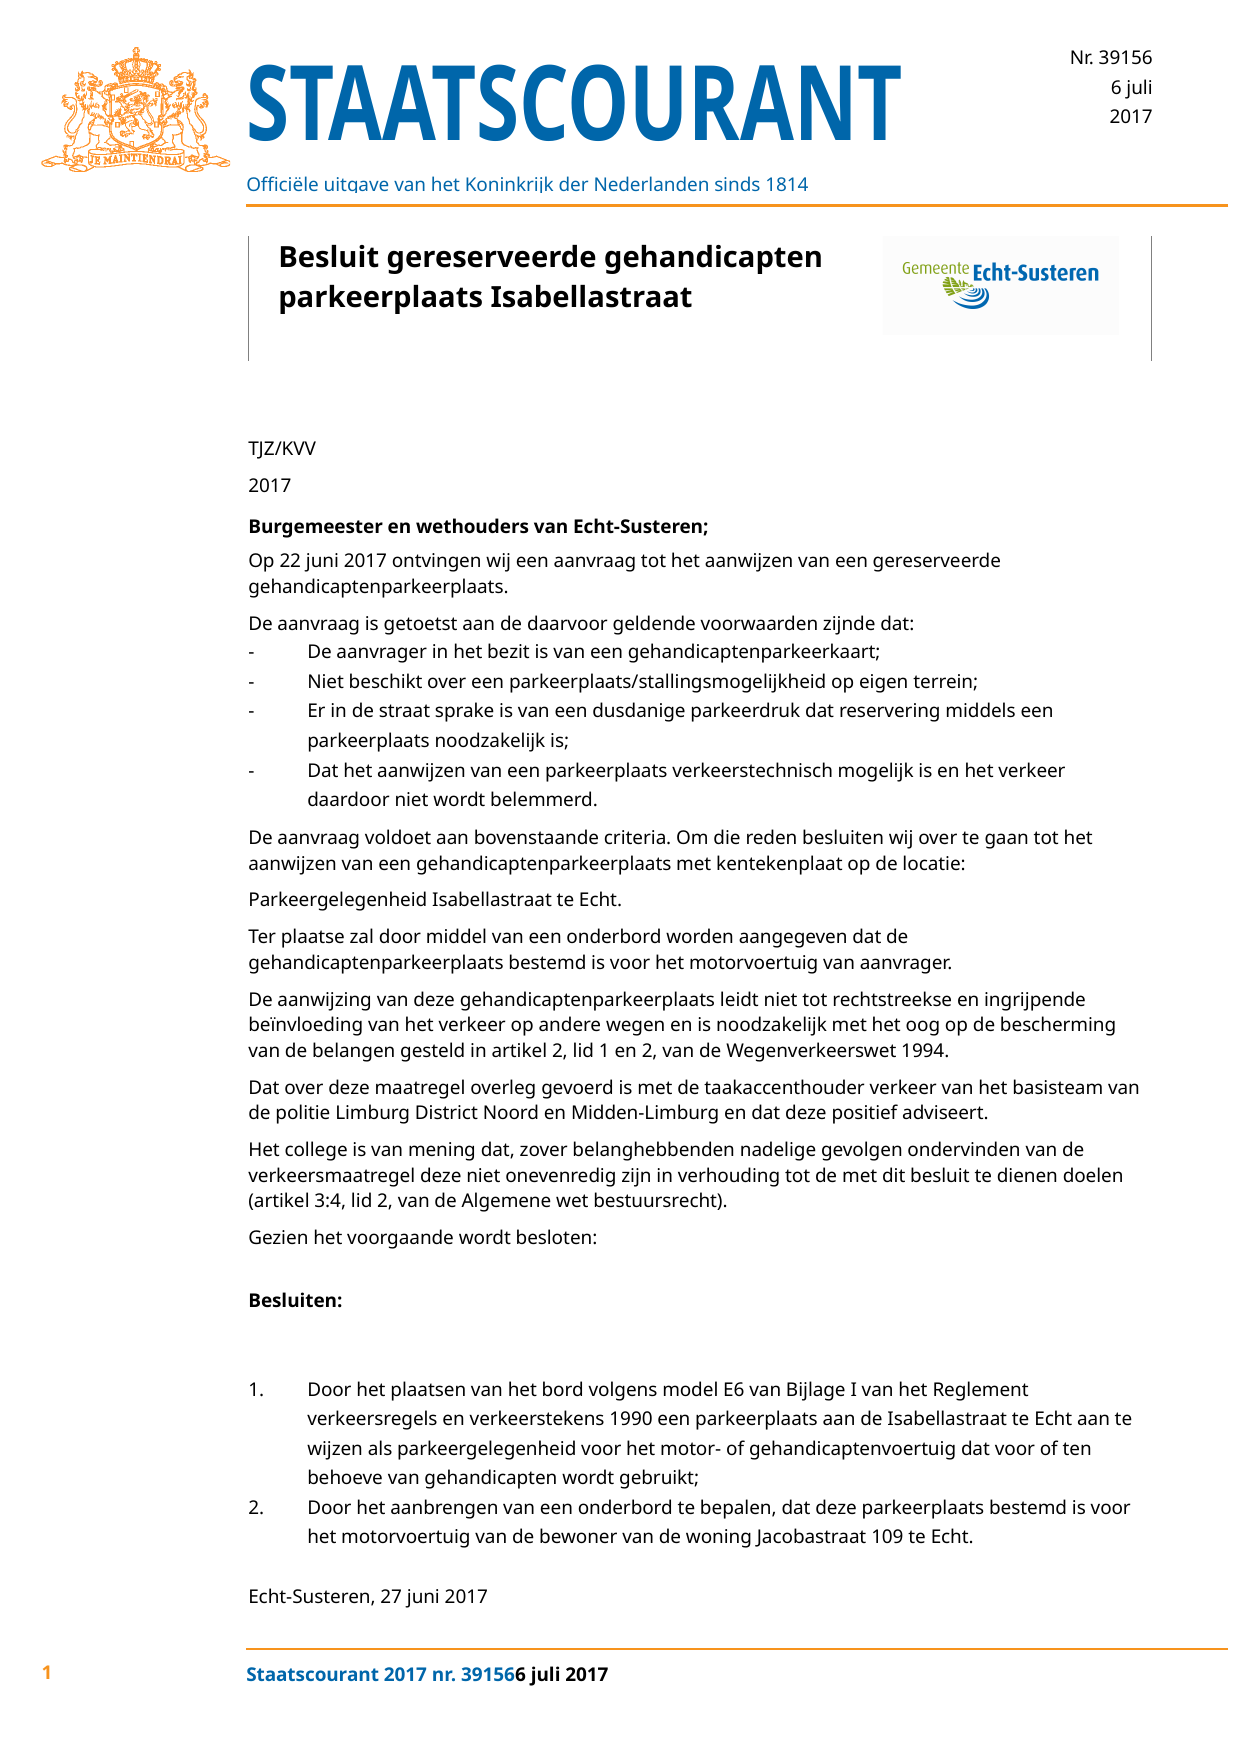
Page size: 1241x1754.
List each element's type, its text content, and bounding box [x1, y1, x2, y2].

table_header [850, 236, 1151, 361]
picture [882, 236, 1119, 335]
list Er in de straat sprake is van een dusdanige parkeerdruk dat reservering middels een parkeerplaats noodzakelijk is; [248, 698, 1152, 753]
list De aanvrager in het bezit is van een gehandicaptenparkeerkaart; [248, 638, 1152, 664]
list Dat het aanwijzen van een parkeerplaats verkeerstechnisch mogelijk is en het verkeer daardoor niet wordt belemmerd. [248, 757, 1152, 812]
text Het college is van mening dat, zover belanghebbenden nadelige gevolgen ondervinden van de verkeersmaatregel deze niet onevenredig zijn in verhouding tot de met dit besluit te dienen doelen (artikel 3:4, lid 2, van de Algemene wet bestuursrecht). [248, 1136, 1152, 1213]
list Door het plaatsen van het bord volgens model E6 van Bijlage I van het Reglement verkeersregels en verkeerstekens 1990 een parkeerplaats aan de Isabellastraat te Echt aan te wijzen als parkeergelegenheid voor het motor- of gehandicaptenvoertuig dat voor of ten behoeve van gehandicapten wordt gebruikt; [248, 1376, 1152, 1490]
list Door het aanbrengen van een onderbord te bepalen, dat deze parkeerplaats bestemd is voor het motorvoertuig van de bewoner van de woning Jacobastraat 109 te Echt. [248, 1494, 1152, 1549]
text De aanvraag voldoet aan bovenstaande criteria. Om die reden besluiten wij over te gaan tot het aanwijzen van een gehandicaptenparkeerplaats met kentekenplaat op de locatie: [248, 824, 1152, 876]
text Parkeergelegenheid Isabellastraat te Echt. [248, 887, 1152, 912]
text Dat over deze maatregel overleg gevoerd is met de taakaccenthouder verkeer van het basisteam van de politie Limburg District Noord en Midden-Limburg en dat deze positief adviseert. [248, 1074, 1152, 1125]
text De aanvraag is getoetst aan de daarvoor geldende voorwaarden zijnde dat: [248, 610, 1152, 636]
text Op 22 juni 2017 ontvingen wij een aanvraag tot het aanwijzen van een gereserveerde gehandicaptenparkeerplaats. [248, 548, 1152, 599]
text Gezien het voorgaande wordt besloten: [248, 1224, 1152, 1250]
text Echt-Susteren, 27 juni 2017 [248, 1583, 1152, 1609]
text TJZ/KVV [248, 435, 1152, 461]
text De aanwijzing van deze gehandicaptenparkeerplaats leidt niet tot rechtstreekse en ingrijpende beïnvloeding van het verkeer op andere wegen en is noodzakelijk met het oog op de bescherming van de belangen gesteld in artikel 2, lid 1 en 2, van de Wegenverkeerswet 1994. [248, 986, 1152, 1063]
table_header Besluit gereserveerde gehandicapten parkeerplaats Isabellastraat [249, 236, 850, 361]
text 2017 [248, 472, 1152, 497]
text Burgemeester en wethouders van Echt-Susteren; [248, 514, 1152, 539]
list Niet beschikt over een parkeerplaats/stallingsmogelijkheid op eigen terrein; [248, 668, 1152, 694]
picture [41, 47, 231, 172]
text Ter plaatse zal door middel van een onderbord worden aangegeven dat de gehandicaptenparkeerplaats bestemd is voor het motorvoertuig van aanvrager. [248, 923, 1152, 975]
text Besluiten: [248, 1287, 1152, 1313]
